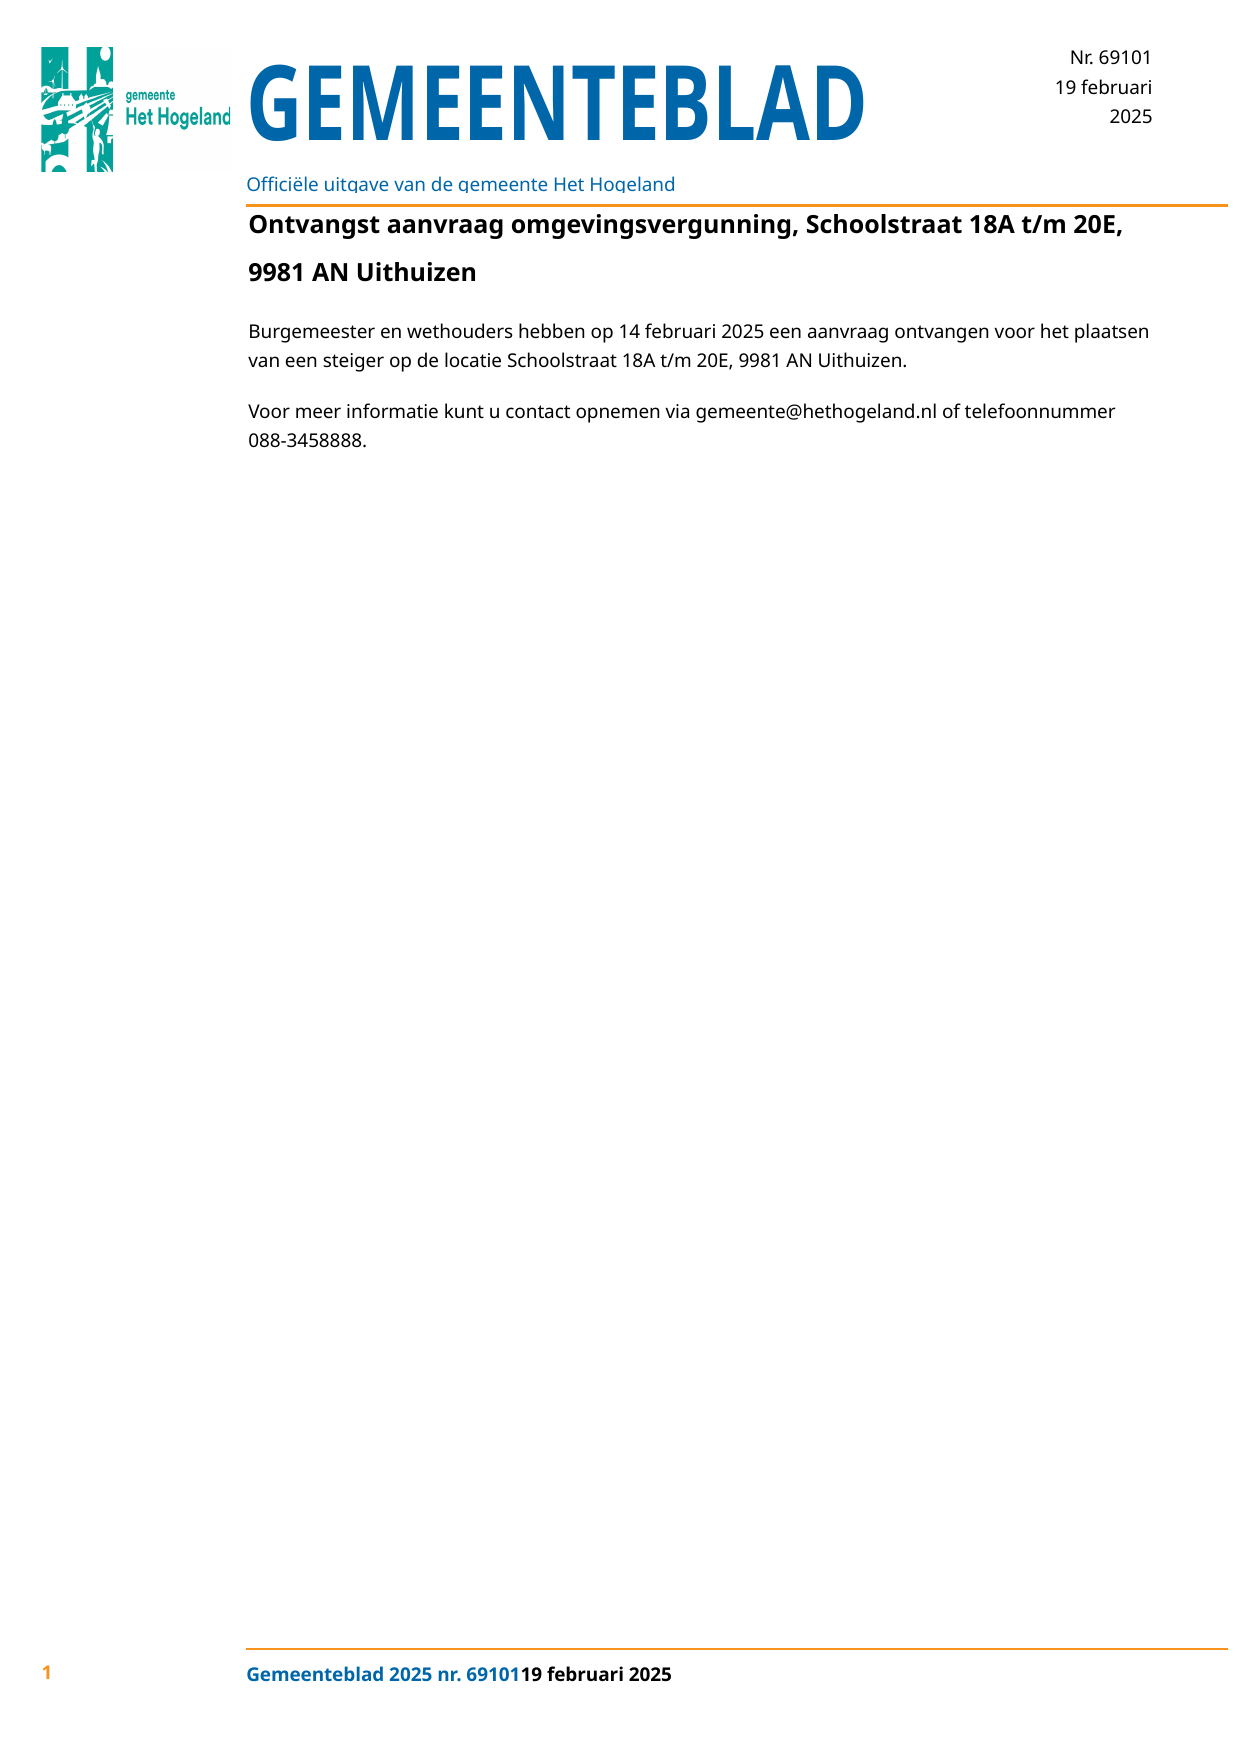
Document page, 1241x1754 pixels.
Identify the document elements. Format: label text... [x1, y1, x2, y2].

text Voor meer informatie kunt u contact opnemen via gemeente@hethogeland.nl of telefoonnummer 088-3458888. [248, 398, 1152, 453]
text Burgemeester en wethouders hebben op 14 februari 2025 een aanvraag ontvangen voor het plaatsen van een steiger op de locatie Schoolstraat 18A t/m 20E, 9981 AN Uithuizen. [248, 318, 1152, 373]
picture [41, 47, 231, 172]
text Ontvangst aanvraag omgevingsvergunning, Schoolstraat 18A t/m 20E, 9981 AN Uithuizen [248, 207, 1152, 288]
